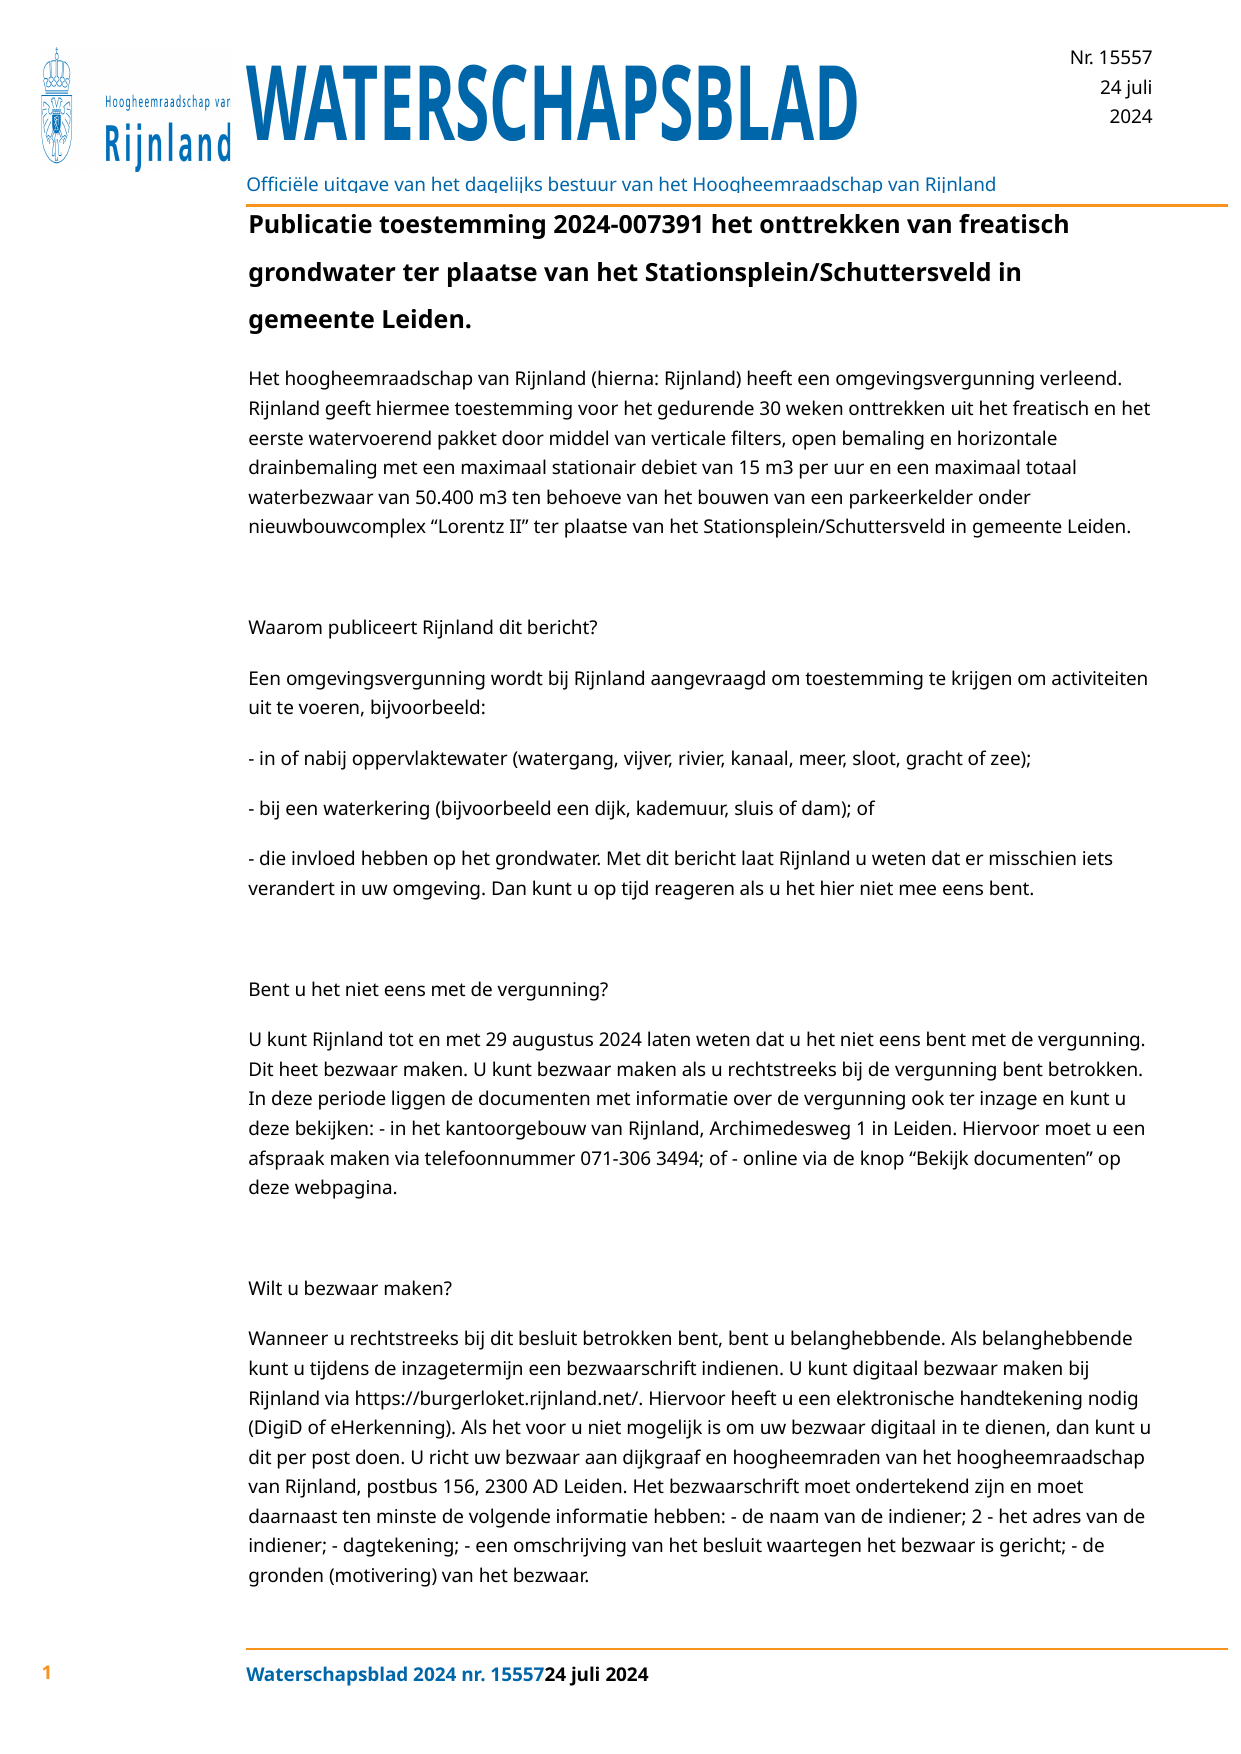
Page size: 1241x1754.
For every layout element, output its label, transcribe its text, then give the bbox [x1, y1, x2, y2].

text Bent u het niet eens met de vergunning? [248, 976, 1152, 1002]
text Wanneer u rechtstreeks bij dit besluit betrokken bent, bent u belanghebbende. Als belanghebbende kunt u tijdens de inzagetermijn een bezwaarschrift indienen. U kunt digitaal bezwaar maken bij Rijnland via https://burgerloket.rijnland.net/. Hiervoor heeft u een elektronische handtekening nodig (DigiD of eHerkenning). Als het voor u niet mogelijk is om uw bezwaar digitaal in te dienen, dan kunt u dit per post doen. U richt uw bezwaar aan dijkgraaf en hoogheemraden van het hoogheemraadschap van Rijnland, postbus 156, 2300 AD Leiden. Het bezwaarschrift moet ondertekend zijn en moet daarnaast ten minste de volgende informatie hebben: - de naam van de indiener; 2 - het adres van de indiener; - dagtekening; - een omschrijving van het besluit waartegen het bezwaar is gericht; - de gronden (motivering) van het bezwaar. [248, 1326, 1152, 1588]
picture [41, 47, 231, 172]
text U kunt Rijnland tot en met 29 augustus 2024 laten weten dat u het niet eens bent met de vergunning. Dit heet bezwaar maken. U kunt bezwaar maken als u rechtstreeks bij de vergunning bent betrokken. In deze periode liggen de documenten met informatie over de vergunning ook ter inzage en kunt u deze bekijken: - in het kantoorgebouw van Rijnland, Archimedesweg 1 in Leiden. Hiervoor moet u een afspraak maken via telefoonnummer 071-306 3494; of - online via de knop “Bekijk documenten” op deze webpagina. [248, 1026, 1152, 1200]
text - bij een waterkering (bijvoorbeeld een dijk, kademuur, sluis of dam); of [248, 795, 1152, 821]
text Waarom publiceert Rijnland dit bericht? [248, 614, 1152, 640]
text Wilt u bezwaar maken? [248, 1275, 1152, 1301]
text Het hoogheemraadschap van Rijnland (hierna: Rijnland) heeft een omgevingsvergunning verleend. Rijnland geeft hiermee toestemming voor het gedurende 30 weken onttrekken uit het freatisch en het eerste watervoerend pakket door middel van verticale filters, open bemaling en horizontale drainbemaling met een maximaal stationair debiet van 15 m3 per uur en een maximaal totaal waterbezwaar van 50.400 m3 ten behoeve van het bouwen van een parkeerkelder onder nieuwbouwcomplex “Lorentz II” ter plaatse van het Stationsplein/Schuttersveld in gemeente Leiden. [248, 366, 1152, 539]
text Publicatie toestemming 2024-007391 het onttrekken van freatisch grondwater ter plaatse van het Stationsplein/Schuttersveld in gemeente Leiden. [248, 207, 1152, 336]
text - in of nabij oppervlaktewater (watergang, vijver, rivier, kanaal, meer, sloot, gracht of zee); [248, 745, 1152, 770]
text - die invloed hebben op het grondwater. Met dit bericht laat Rijnland u weten dat er misschien iets verandert in uw omgeving. Dan kunt u op tijd reageren als u het hier niet mee eens bent. [248, 846, 1152, 901]
text Een omgevingsvergunning wordt bij Rijnland aangevraagd om toestemming te krijgen om activiteiten uit te voeren, bijvoorbeeld: [248, 665, 1152, 720]
